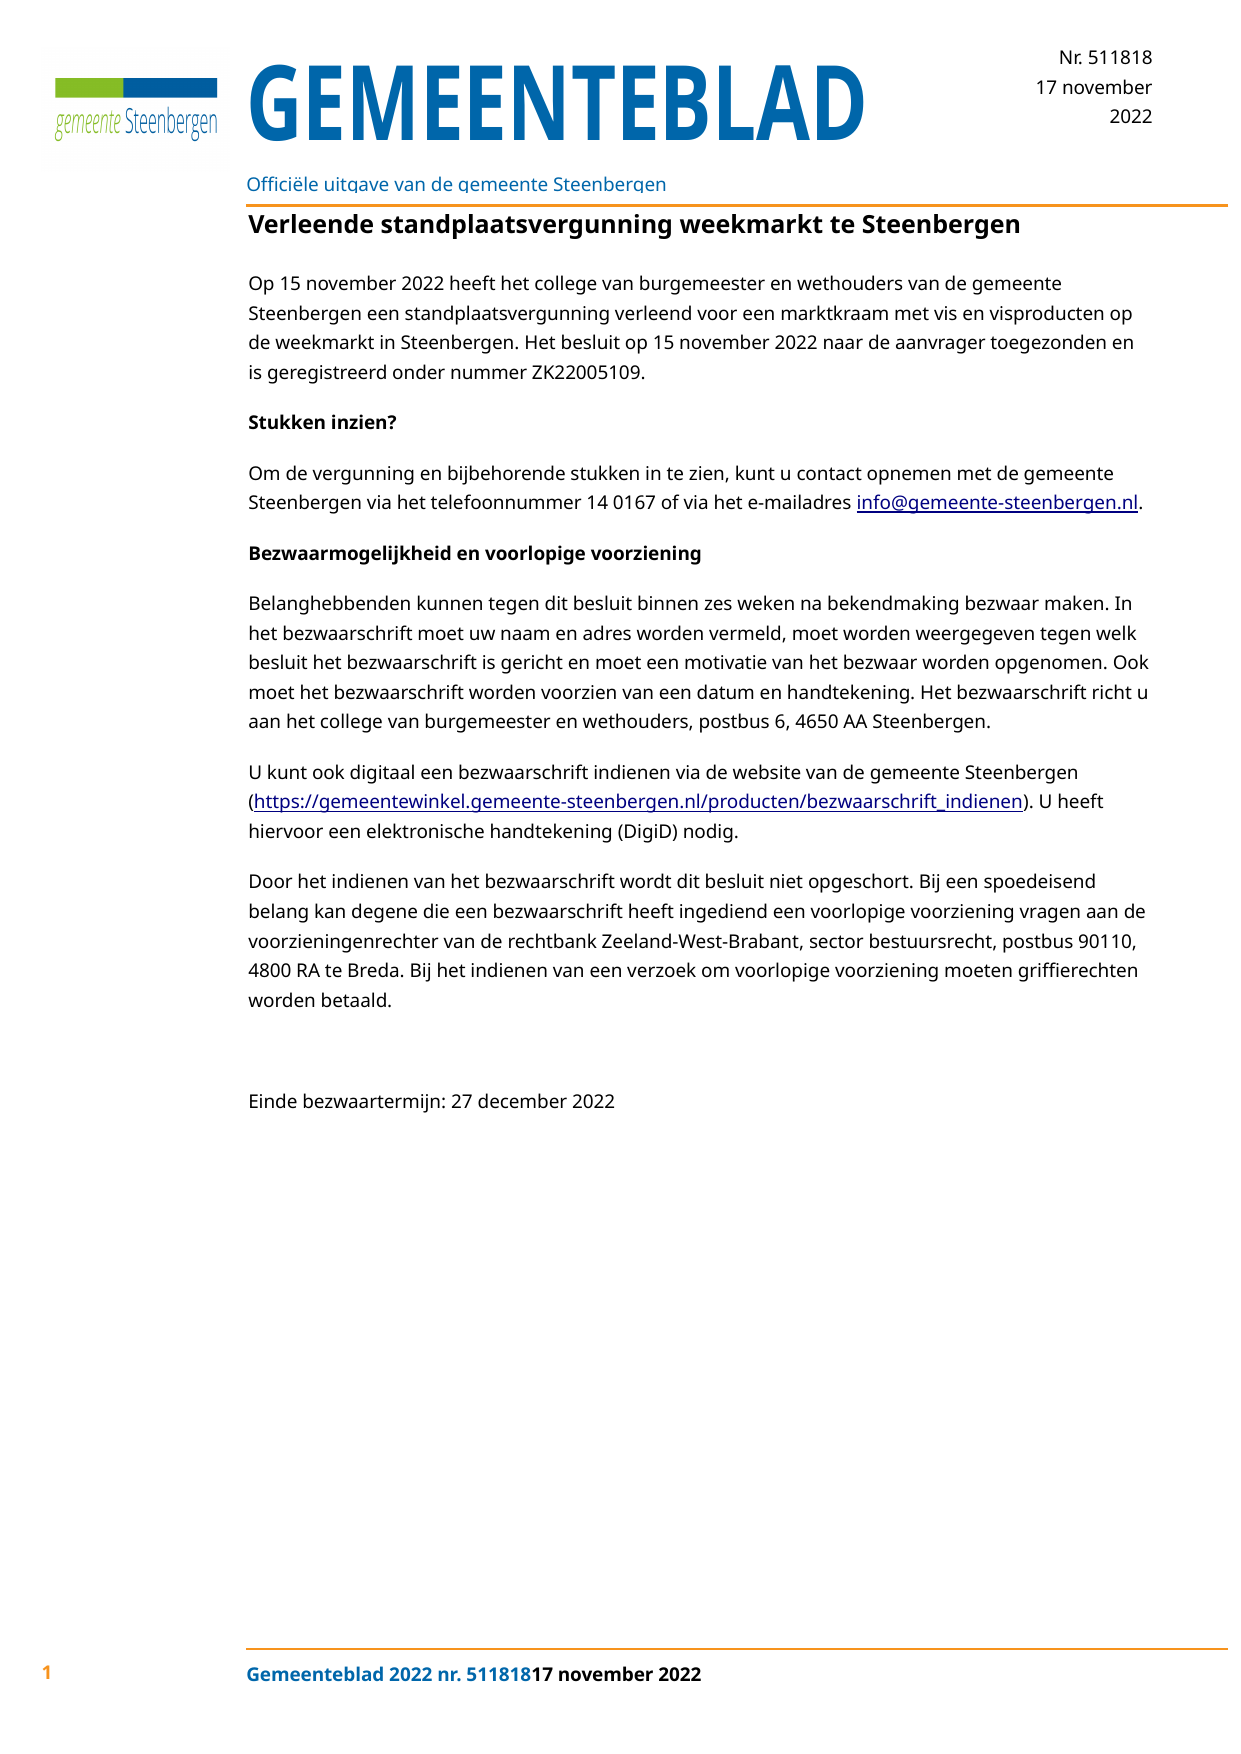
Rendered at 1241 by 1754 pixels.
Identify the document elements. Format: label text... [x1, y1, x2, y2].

text Op 15 november 2022 heeft het college van burgemeester en wethouders van de gemeente Steenbergen een standplaatsvergunning verleend voor een marktkraam met vis en visproducten op de weekmarkt in Steenbergen. Het besluit op 15 november 2022 naar de aanvrager toegezonden en is geregistreerd onder nummer ZK22005109. [248, 270, 1152, 385]
text Om de vergunning en bijbehorende stukken in te zien, kunt u contact opnemen met de gemeente Steenbergen via het telefoonnummer 14 0167 of via het e-mailadres info@gemeente-steenbergen.nl. [248, 460, 1152, 515]
text ­ [248, 1037, 1152, 1063]
text Verleende standplaatsvergunning weekmarkt te Steenbergen [248, 207, 1152, 241]
picture [41, 47, 231, 172]
text Door het indienen van het bezwaarschrift wordt dit besluit niet opgeschort. Bij een spoedeisend belang kan degene die een bezwaarschrift heeft ingediend een voorlopige voorziening vragen aan de voorzieningenrechter van de rechtbank Zeeland-West-Brabant, sector bestuursrecht, postbus 90110, 4800 RA te Breda. Bij het indienen van een verzoek om voorlopige voorziening moeten griffierechten worden betaald. [248, 869, 1152, 1013]
text Stukken inzien? [248, 409, 1152, 435]
text Einde bezwaartermijn: 27 december 2022 [248, 1088, 1152, 1113]
text Belanghebbenden kunnen tegen dit besluit binnen zes weken na bekendmaking bezwaar maken. In het bezwaarschrift moet uw naam en adres worden vermeld, moet worden weergegeven tegen welk besluit het bezwaarschrift is gericht en moet een motivatie van het bezwaar worden opgenomen. Ook moet het bezwaarschrift worden voorzien van een datum en handtekening. Het bezwaarschrift richt u aan het college van burgemeester en wethouders, postbus 6, 4650 AA Steenbergen. [248, 590, 1152, 734]
text Bezwaarmogelijkheid en voorlopige voorziening [248, 540, 1152, 566]
text U kunt ook digitaal een bezwaarschrift indienen via de website van de gemeente Steenbergen (https://gemeentewinkel.gemeente-steenbergen.nl/producten/bezwaarschrift_indienen). U heeft hiervoor een elektronische handtekening (DigiD) nodig. [248, 759, 1152, 844]
